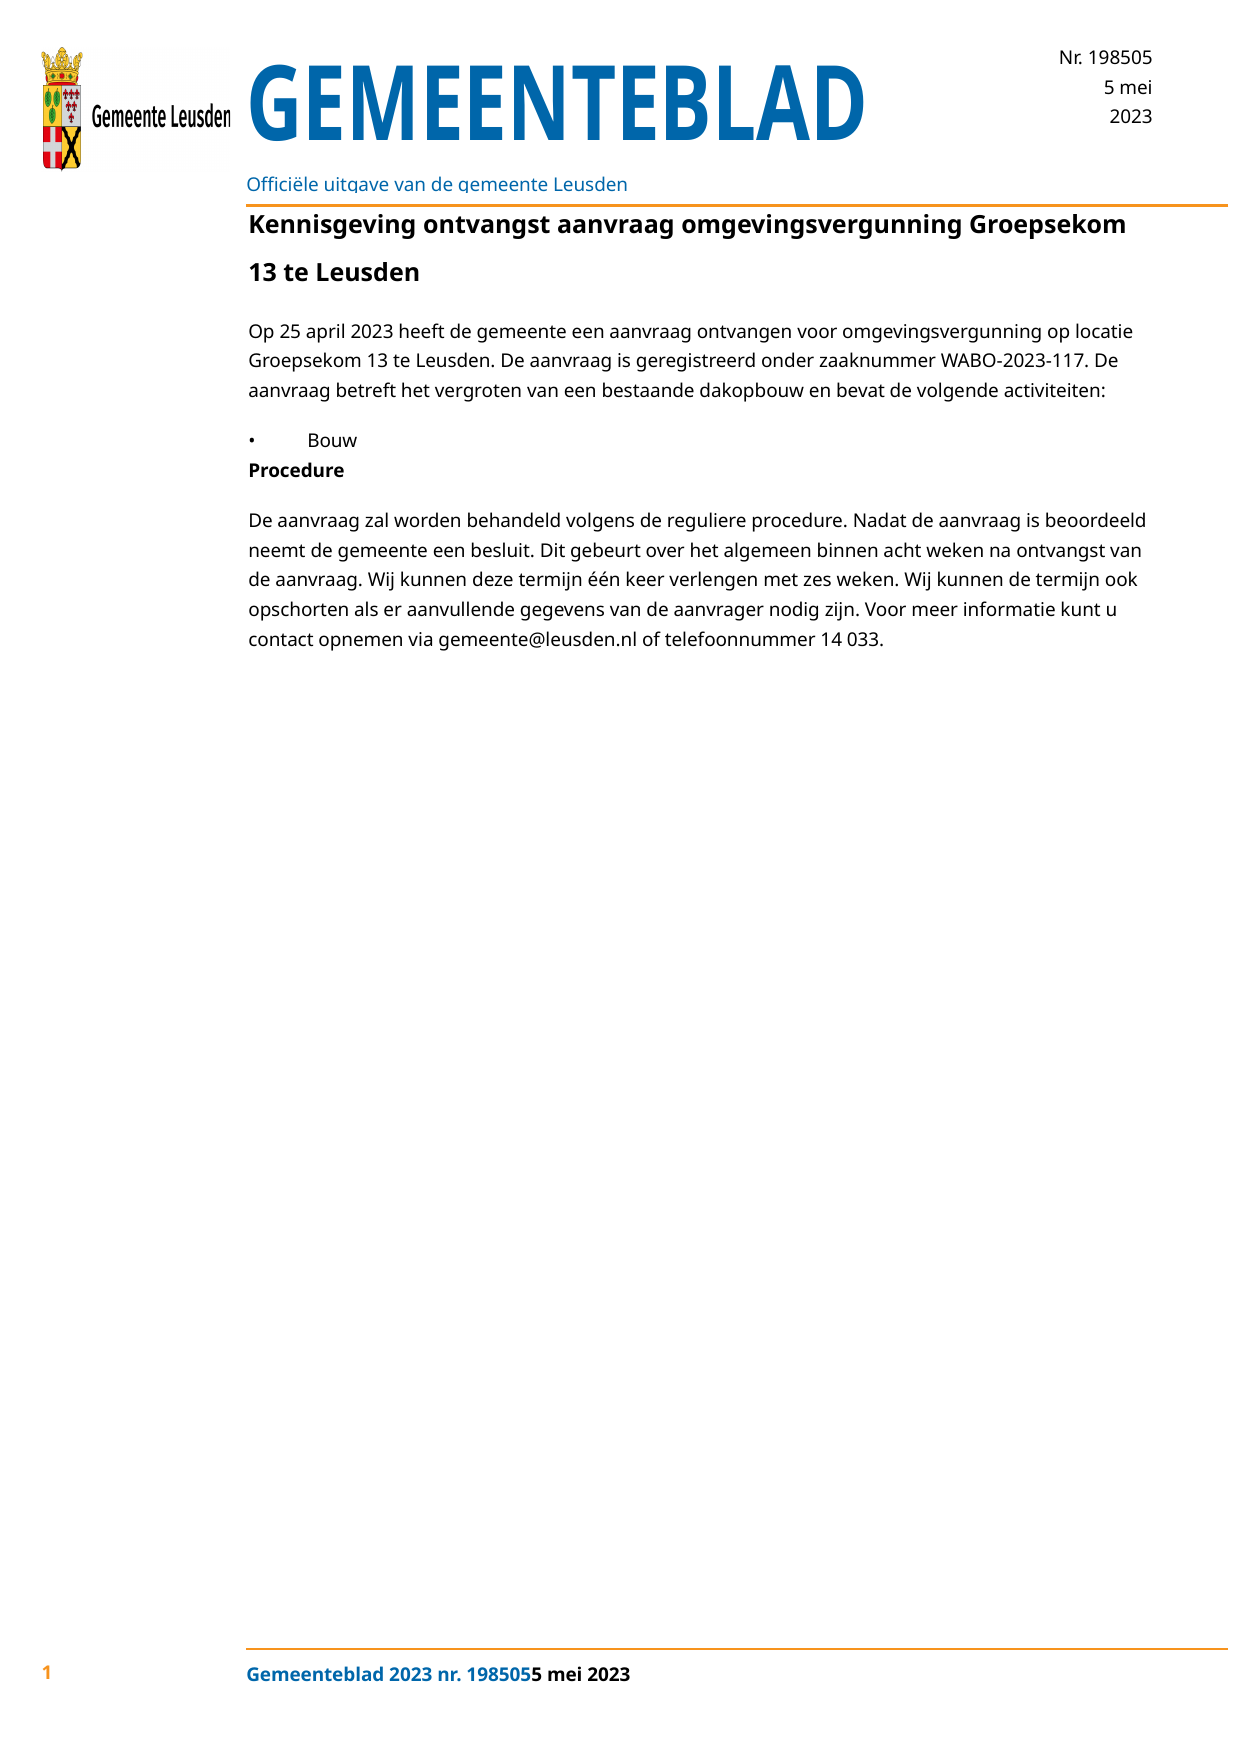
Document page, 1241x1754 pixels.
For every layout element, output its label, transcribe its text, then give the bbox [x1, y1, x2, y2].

text Kennisgeving ontvangst aanvraag omgevingsvergunning Groepsekom 13 te Leusden [248, 207, 1152, 288]
text Op 25 april 2023 heeft de gemeente een aanvraag ontvangen voor omgevingsvergunning op locatie Groepsekom 13 te Leusden. De aanvraag is geregistreerd onder zaaknummer WABO-2023-117. De aanvraag betreft het vergroten van een bestaande dakopbouw en bevat de volgende activiteiten: [248, 318, 1152, 403]
text De aanvraag zal worden behandeld volgens de reguliere procedure. Nadat de aanvraag is beoordeeld neemt de gemeente een besluit. Dit gebeurt over het algemeen binnen acht weken na ontvangst van de aanvraag. Wij kunnen deze termijn één keer verlengen met zes weken. Wij kunnen de termijn ook opschorten als er aanvullende gegevens van de aanvrager nodig zijn. Voor meer informatie kunt u contact opnemen via gemeente@leusden.nl of telefoonnummer 14 033. [248, 507, 1152, 652]
text Procedure [248, 457, 1152, 483]
list Bouw [248, 427, 1152, 453]
picture [41, 47, 231, 172]
